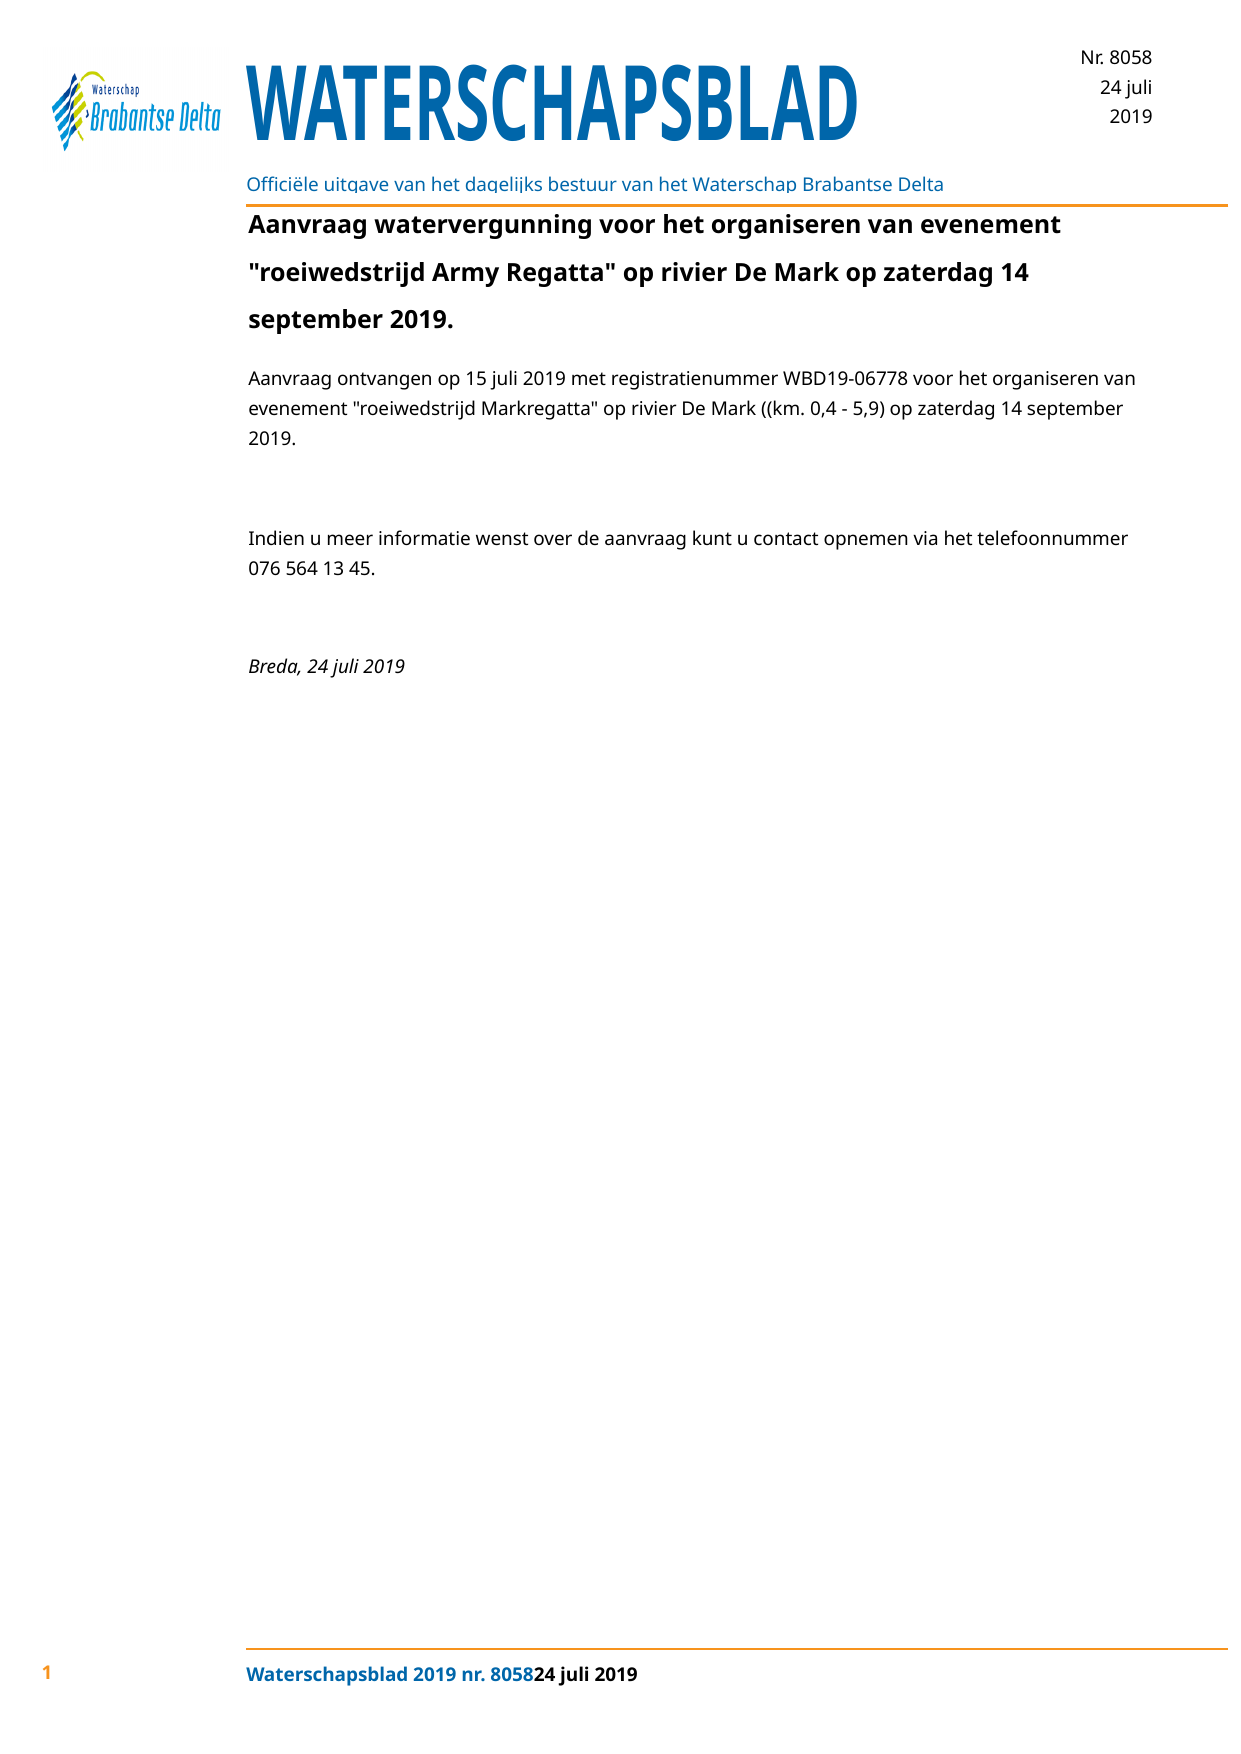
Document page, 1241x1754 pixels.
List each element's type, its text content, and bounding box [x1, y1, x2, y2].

text Aanvraag watervergunning voor het organiseren van evenement "roeiwedstrijd Army Regatta" op rivier De Mark op zaterdag 14 september 2019. [248, 207, 1152, 336]
picture [41, 47, 231, 172]
text Indien u meer informatie wenst over de aanvraag kunt u contact opnemen via het telefoonnummer 076 564 13 45. [248, 526, 1152, 581]
text Aanvraag ontvangen op 15 juli 2019 met registratienummer WBD19-06778 voor het organiseren van evenement "roeiwedstrijd Markregatta" op rivier De Mark ((km. 0,4 - 5,9) op zaterdag 14 september 2019. [248, 366, 1152, 450]
text Breda, 24 juli 2019 [248, 653, 1152, 679]
